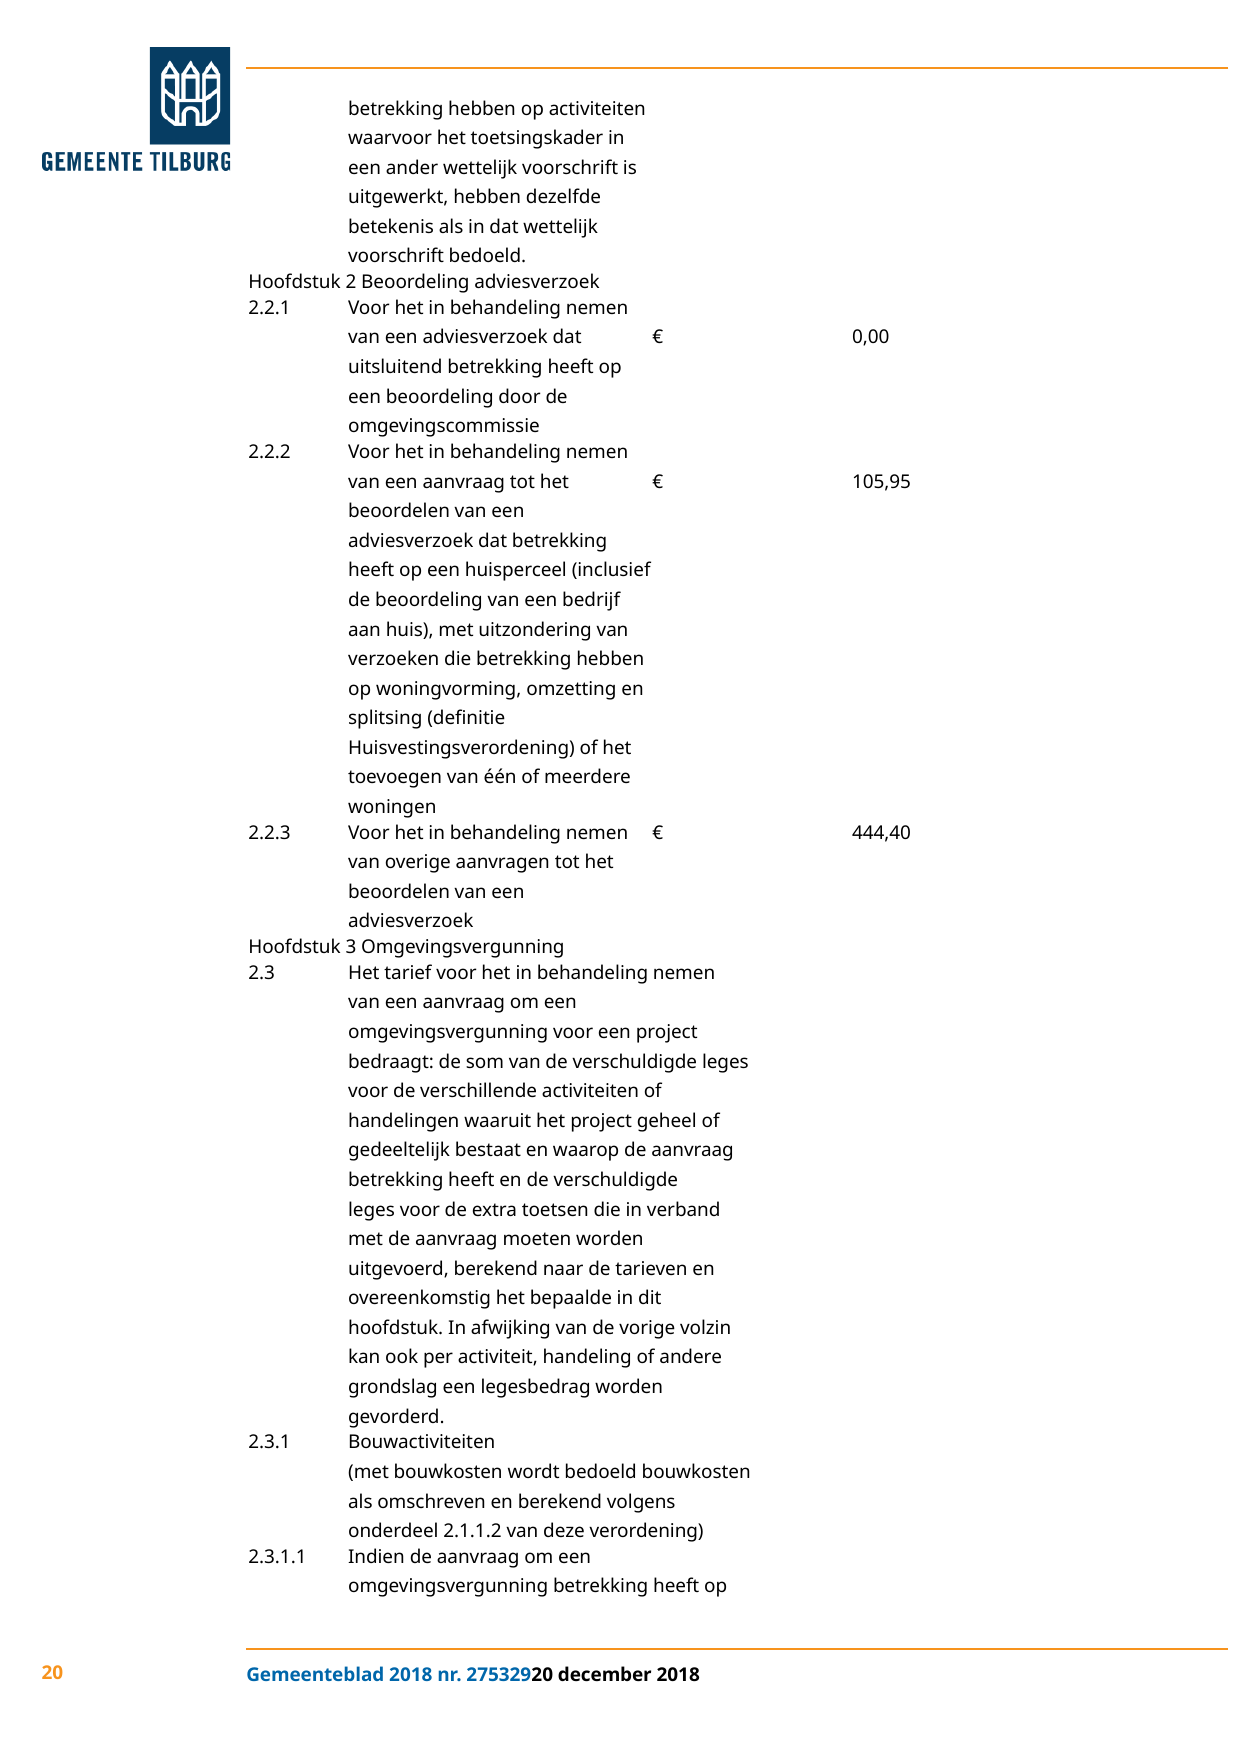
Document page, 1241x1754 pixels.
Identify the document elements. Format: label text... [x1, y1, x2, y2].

table_cell 444,40 [852, 819, 1152, 933]
table_cell 2.3.1.1 [248, 1543, 348, 1598]
table_cell Bouwactiviteiten (met bouwkosten wordt bedoeld bouwkosten als omschreven en berekend volgens onderdeel 2.1.1.2 van deze verordening) [348, 1429, 752, 1543]
table_cell [852, 1543, 1152, 1598]
table_cell [852, 95, 1152, 268]
table_cell [852, 959, 1152, 1429]
table_cell Voor het in behandeling nemen van een adviesverzoek dat uitsluitend betrekking heeft op een beoordeling door de omgevingscommissie [348, 294, 652, 438]
table_cell Voor het in behandeling nemen van overige aanvragen tot het beoordelen van een adviesverzoek [348, 819, 652, 933]
table_cell [248, 95, 348, 268]
table_cell Het tarief voor het in behandeling nemen van een aanvraag om een omgevingsvergunning voor een project bedraagt: de som van de verschuldigde leges voor de verschillende activiteiten of handelingen waaruit het project geheel of gedeeltelijk bestaat en waarop de aanvraag betrekking heeft en de verschuldigde leges voor de extra toetsen die in verband met de aanvraag moeten worden uitgevoerd, berekend naar de tarieven en overeenkomstig het bepaalde in dit hoofdstuk. In afwijking van de vorige volzin kan ook per activiteit, handeling of andere grondslag een legesbedrag worden gevorderd. [348, 959, 752, 1429]
table_cell € [652, 294, 852, 438]
table_cell [652, 95, 852, 268]
table_cell 2.2.2 [248, 438, 348, 819]
table_cell Indien de aanvraag om een omgevingsvergunning betrekking heeft op [348, 1543, 752, 1598]
table_cell 2.2.3 [248, 819, 348, 933]
table_cell € [652, 819, 852, 933]
table_cell [752, 1429, 852, 1543]
table_cell [852, 1429, 1152, 1543]
table_cell [752, 959, 852, 1429]
table_cell Voor het in behandeling nemen van een aanvraag tot het beoordelen van een adviesverzoek dat betrekking heeft op een huisperceel (inclusief de beoordeling van een bedrijf aan huis), met uitzondering van verzoeken die betrekking hebben op woningvorming, omzetting en splitsing (definitie Huisvestingsverordening) of het toevoegen van één of meerdere woningen [348, 438, 652, 819]
table_cell 2.3.1 [248, 1429, 348, 1543]
table_cell 0,00 [852, 294, 1152, 438]
table_cell 105,95 [852, 438, 1152, 819]
picture [41, 47, 231, 172]
table_cell betrekking hebben op activiteiten waarvoor het toetsingskader in een ander wettelijk voorschrift is uitgewerkt, hebben dezelfde betekenis als in dat wettelijk voorschrift bedoeld. [348, 95, 652, 268]
table_cell Hoofdstuk 3 Omgevingsvergunning [248, 934, 1052, 959]
table_cell Hoofdstuk 2 Beoordeling adviesverzoek [248, 269, 1052, 294]
table_cell 2.3 [248, 959, 348, 1429]
table_cell [752, 1543, 852, 1598]
table_cell € [652, 438, 852, 819]
table_cell 2.2.1 [248, 294, 348, 438]
